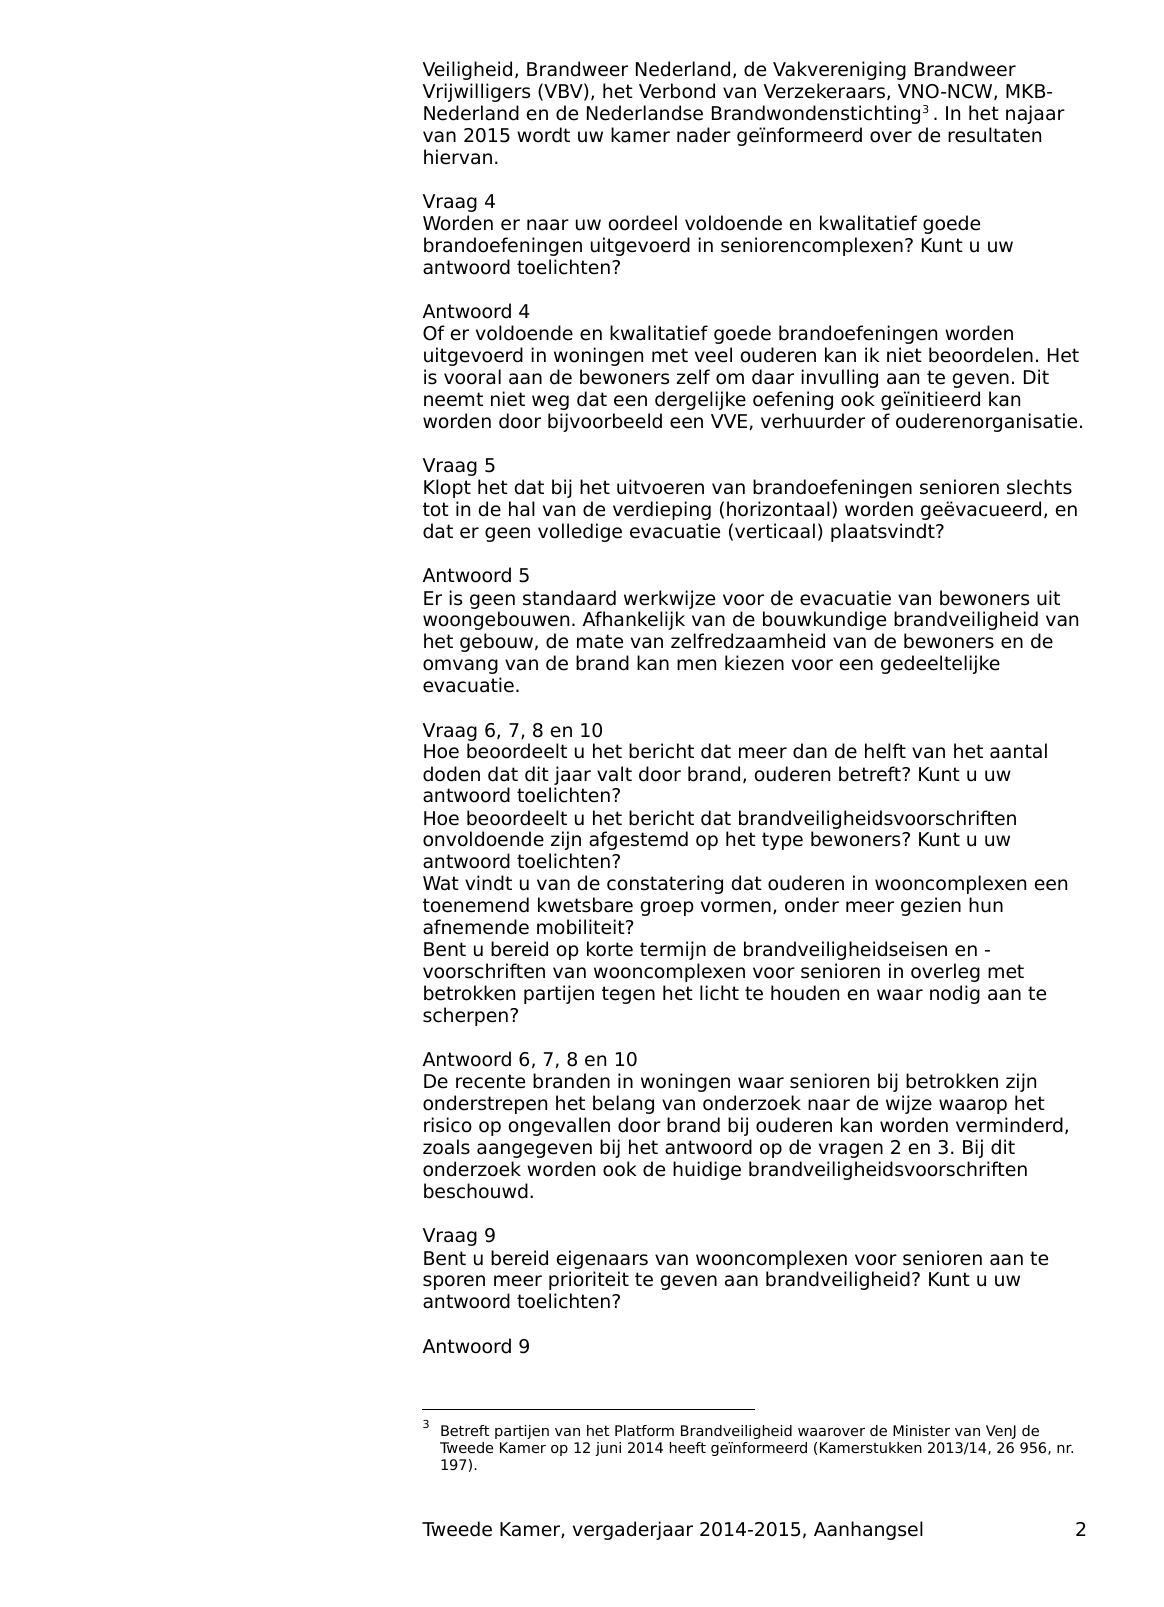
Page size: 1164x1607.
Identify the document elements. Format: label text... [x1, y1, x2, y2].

text Vraag 6, 7, 8 en 10 [422, 719, 1087, 741]
text Klopt het dat bij het uitvoeren van brandoefeningen senioren slechts tot in de hal van de verdieping (horizontaal) worden geëvacueerd, en dat er geen volledige evacuatie (verticaal) plaatsvindt? [422, 477, 1087, 543]
text Vraag 5 [422, 455, 1087, 477]
text Vraag 4 [422, 191, 1087, 213]
text Bent u bereid eigenaars van wooncomplexen voor senioren aan te sporen meer prioriteit te geven aan brandveiligheid? Kunt u uw antwoord toelichten? [422, 1247, 1087, 1313]
text Worden er naar uw oordeel voldoende en kwalitatief goede brandoefeningen uitgevoerd in seniorencomplexen? Kunt u uw antwoord toelichten? [422, 213, 1087, 279]
text Antwoord 5 [422, 565, 1087, 587]
text Hoe beoordeelt u het bericht dat meer dan de helft van het aantal doden dat dit jaar valt door brand, ouderen betreft? Kunt u uw antwoord toelichten? [422, 741, 1087, 807]
text Bent u bereid op korte termijn de brandveiligheidseisen en -voorschriften van wooncomplexen voor senioren in overleg met betrokken partijen tegen het licht te houden en waar nodig aan te scherpen? [422, 939, 1087, 1027]
text Betreft partijen van het Platform Brandveiligheid waarover de Minister van VenJ de Tweede Kamer op 12 juni 2014 heeft geïnformeerd (Kamerstukken 2013/14, 26 956, nr. 197). [422, 1418, 1087, 1474]
text Hoe beoordeelt u het bericht dat brandveiligheidsvoorschriften onvoldoende zijn afgestemd op het type bewoners? Kunt u uw antwoord toelichten? [422, 807, 1087, 873]
text Of er voldoende en kwalitatief goede brandoefeningen worden uitgevoerd in woningen met veel ouderen kan ik niet beoordelen. Het is vooral aan de bewoners zelf om daar invulling aan te geven. Dit neemt niet weg dat een dergelijke oefening ook geïnitieerd kan worden door bijvoorbeeld een VVE, verhuurder of ouderenorganisatie. [422, 323, 1087, 433]
text Antwoord 4 [422, 301, 1087, 323]
text Veiligheid, Brandweer Nederland, de Vakvereniging Brandweer Vrijwilligers (VBV), het Verbond van Verzekeraars, VNO-NCW, MKB-Nederland en de Nederlandse Brandwondenstichting. In het najaar van 2015 wordt uw kamer nader geïnformeerd over de resultaten hiervan. [422, 59, 1087, 169]
text Er is geen standaard werkwijze voor de evacuatie van bewoners uit woongebouwen. Afhankelijk van de bouwkundige brandveiligheid van het gebouw, de mate van zelfredzaamheid van de bewoners en de omvang van de brand kan men kiezen voor een gedeeltelijke evacuatie. [422, 587, 1087, 697]
text Wat vindt u van de constatering dat ouderen in wooncomplexen een toenemend kwetsbare groep vormen, onder meer gezien hun afnemende mobiliteit? [422, 873, 1087, 939]
text De recente branden in woningen waar senioren bij betrokken zijn onderstrepen het belang van onderzoek naar de wijze waarop het risico op ongevallen door brand bij ouderen kan worden verminderd, zoals aangegeven bij het antwoord op de vragen 2 en 3. Bij dit onderzoek worden ook de huidige brandveiligheidsvoorschriften beschouwd. [422, 1071, 1087, 1203]
text Antwoord 6, 7, 8 en 10 [422, 1049, 1087, 1071]
text Antwoord 9 [422, 1336, 1087, 1357]
text Vraag 9 [422, 1225, 1087, 1247]
